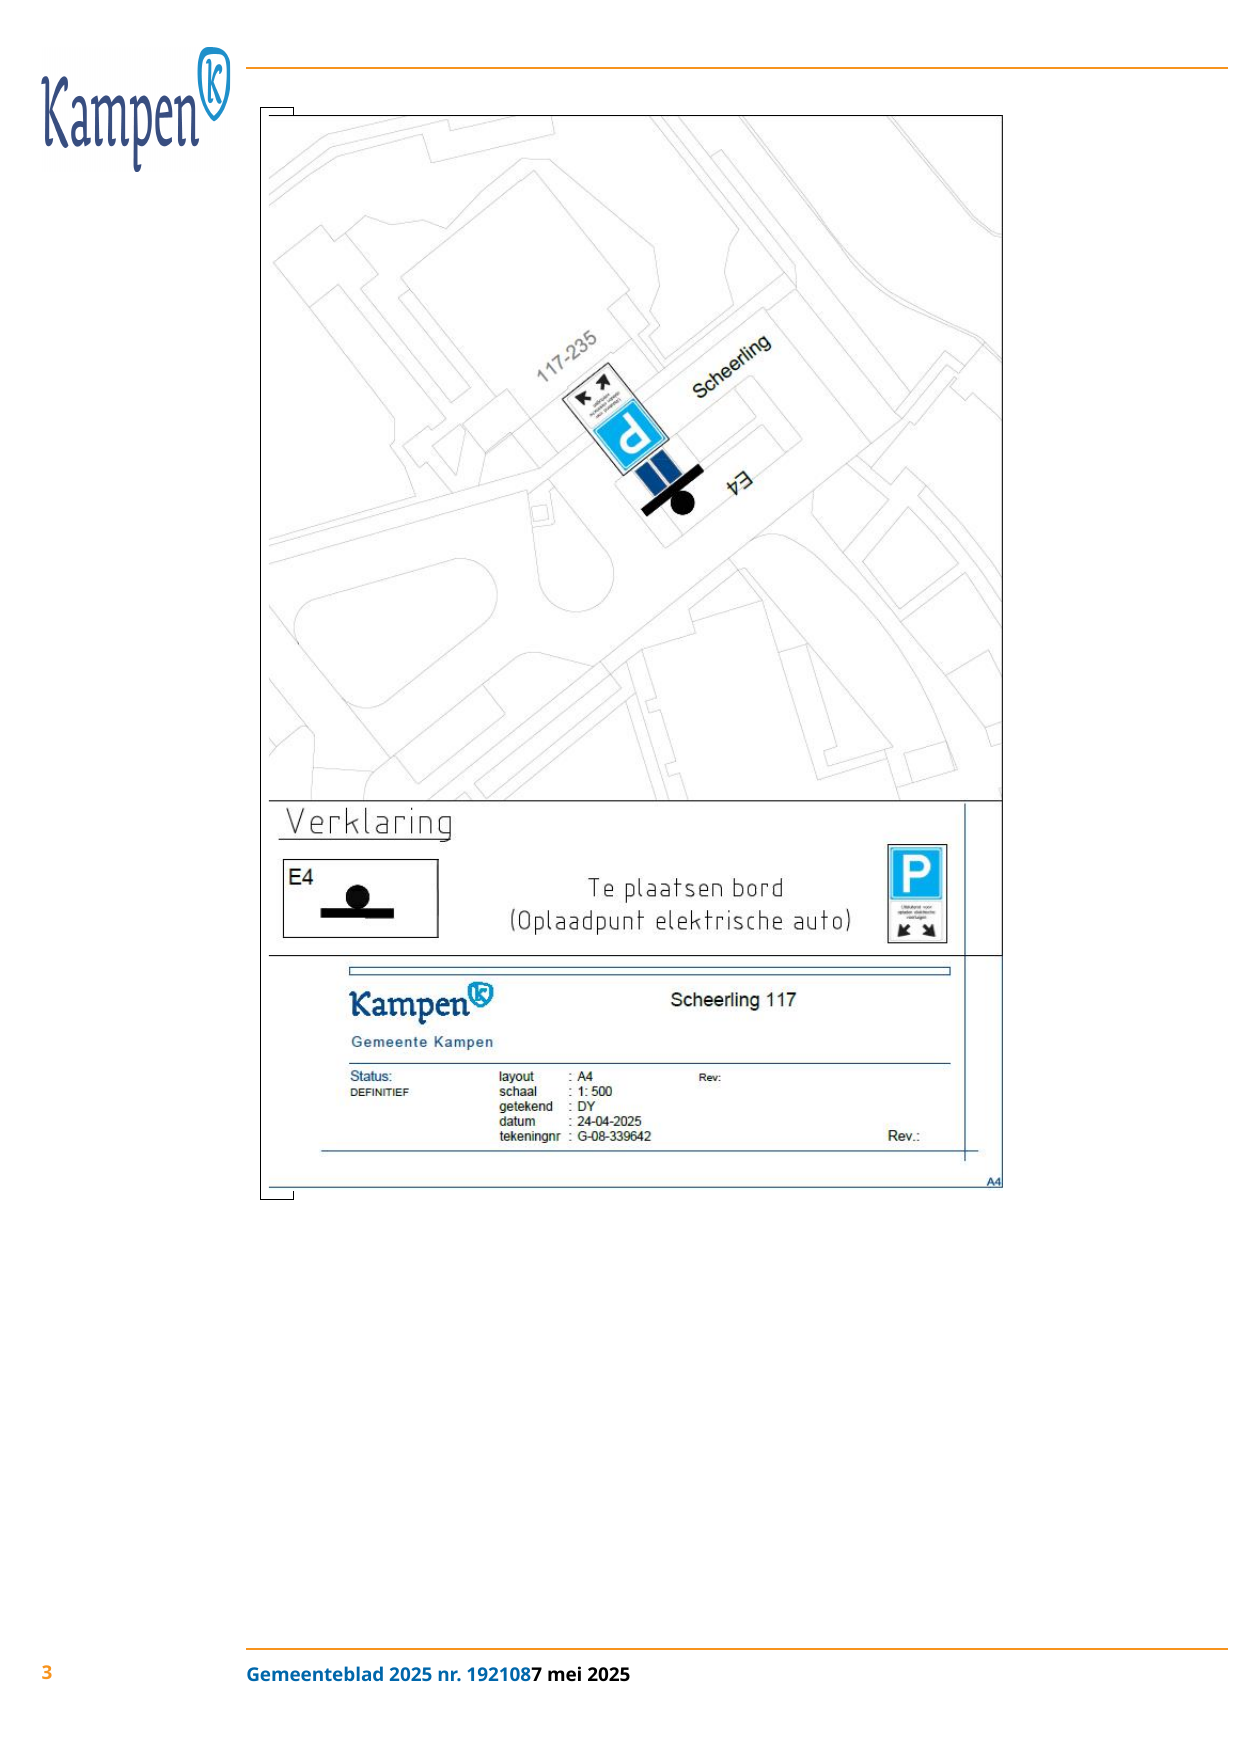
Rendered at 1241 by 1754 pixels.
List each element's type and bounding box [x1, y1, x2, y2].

picture [41, 47, 231, 172]
picture [268, 115, 1004, 1191]
